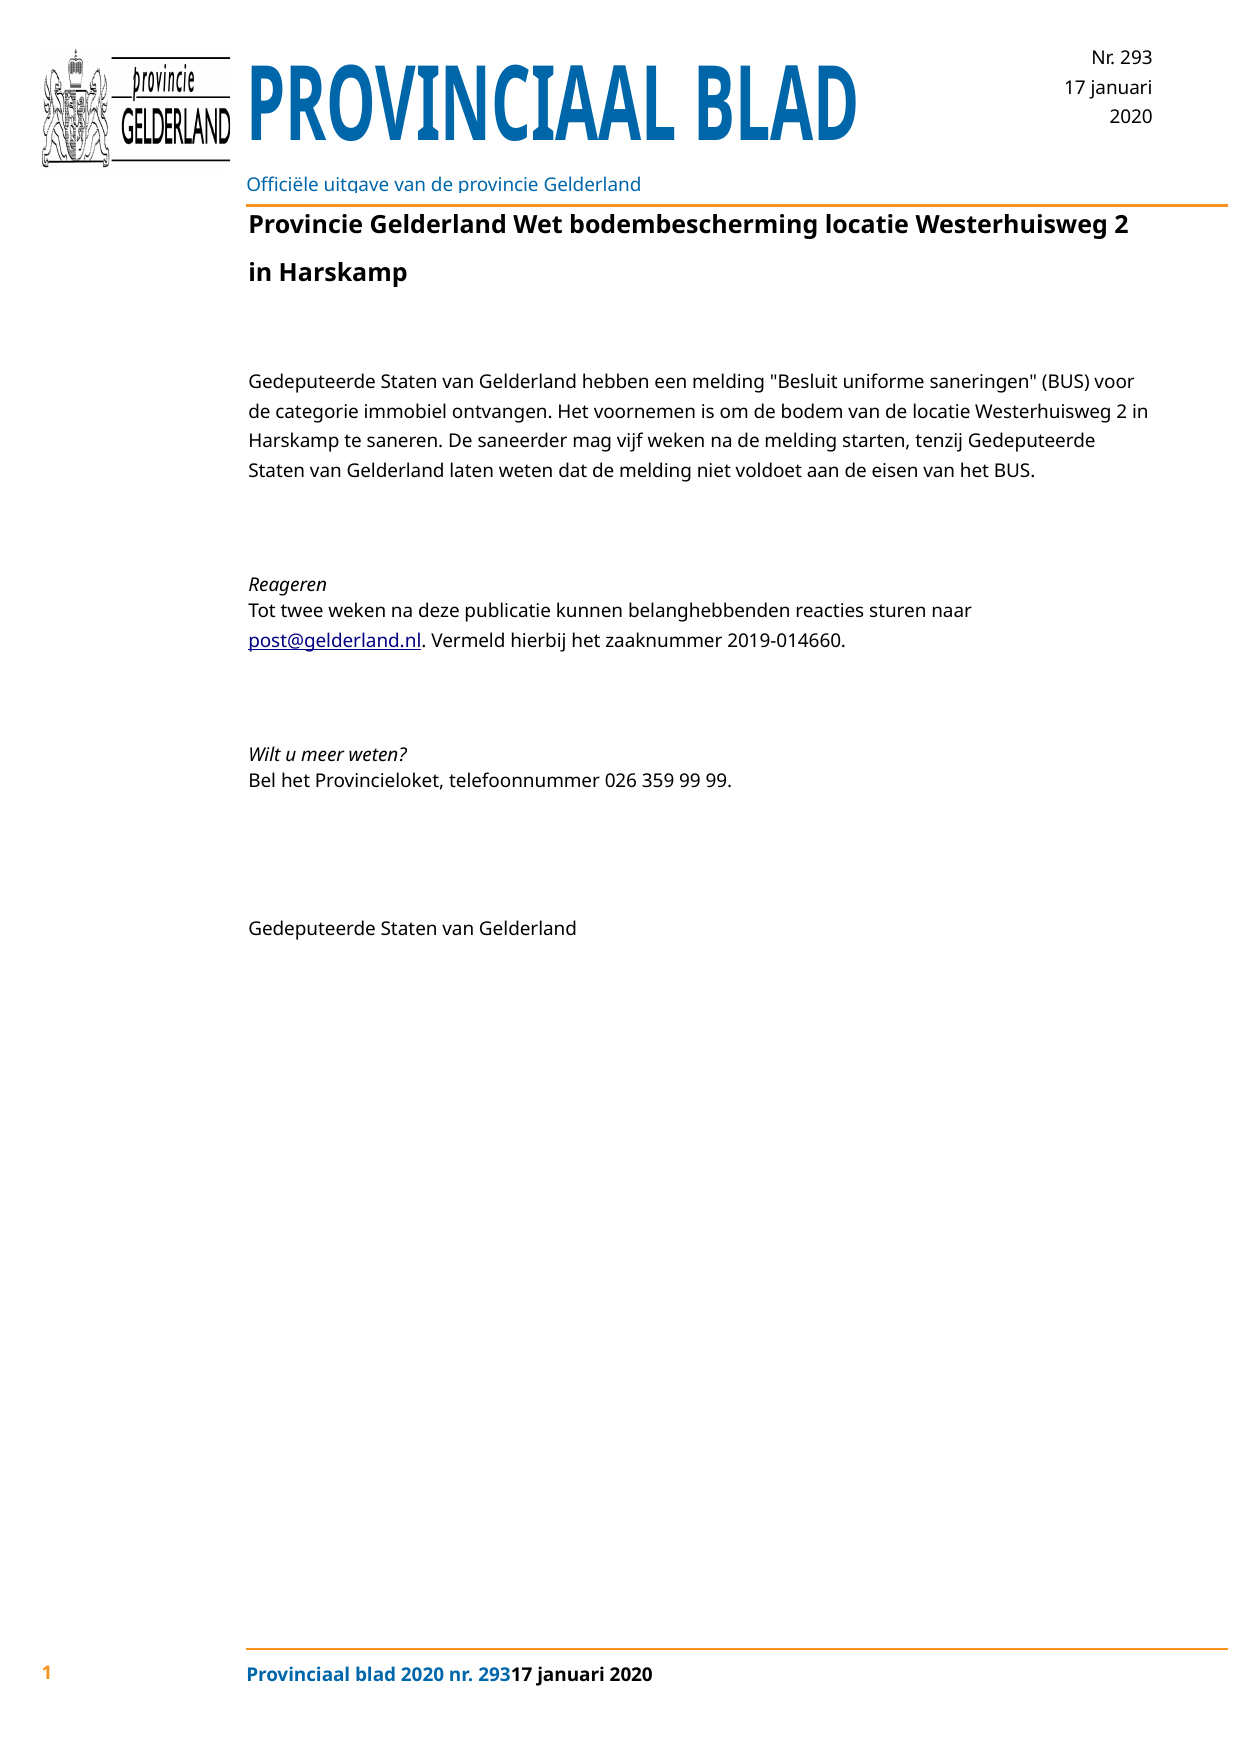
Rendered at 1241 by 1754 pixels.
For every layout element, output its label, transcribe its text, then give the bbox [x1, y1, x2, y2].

text Reageren [248, 571, 1152, 597]
text Bel het Provincieloket, telefoonnummer 026 359 99 99. [248, 767, 1152, 793]
text Gedeputeerde Staten van Gelderland hebben een melding "Besluit uniforme saneringen" (BUS) voor de categorie immobiel ontvangen. Het voornemen is om de bodem van de locatie Westerhuisweg 2 in Harskamp te saneren. De saneerder mag vijf weken na de melding starten, tenzij Gedeputeerde Staten van Gelderland laten weten dat de melding niet voldoet aan de eisen van het BUS. [248, 368, 1152, 483]
text Tot twee weken na deze publicatie kunnen belanghebbenden reacties sturen naar post@gelderland.nl. Vermeld hierbij het zaaknummer 2019-014660. [248, 597, 1152, 652]
text Gedeputeerde Staten van Gelderland [248, 916, 1152, 941]
text Wilt u meer weten? [248, 741, 1152, 767]
text Provincie Gelderland Wet bodembescherming locatie Westerhuisweg 2 in Harskamp [248, 207, 1152, 288]
picture [41, 47, 231, 172]
